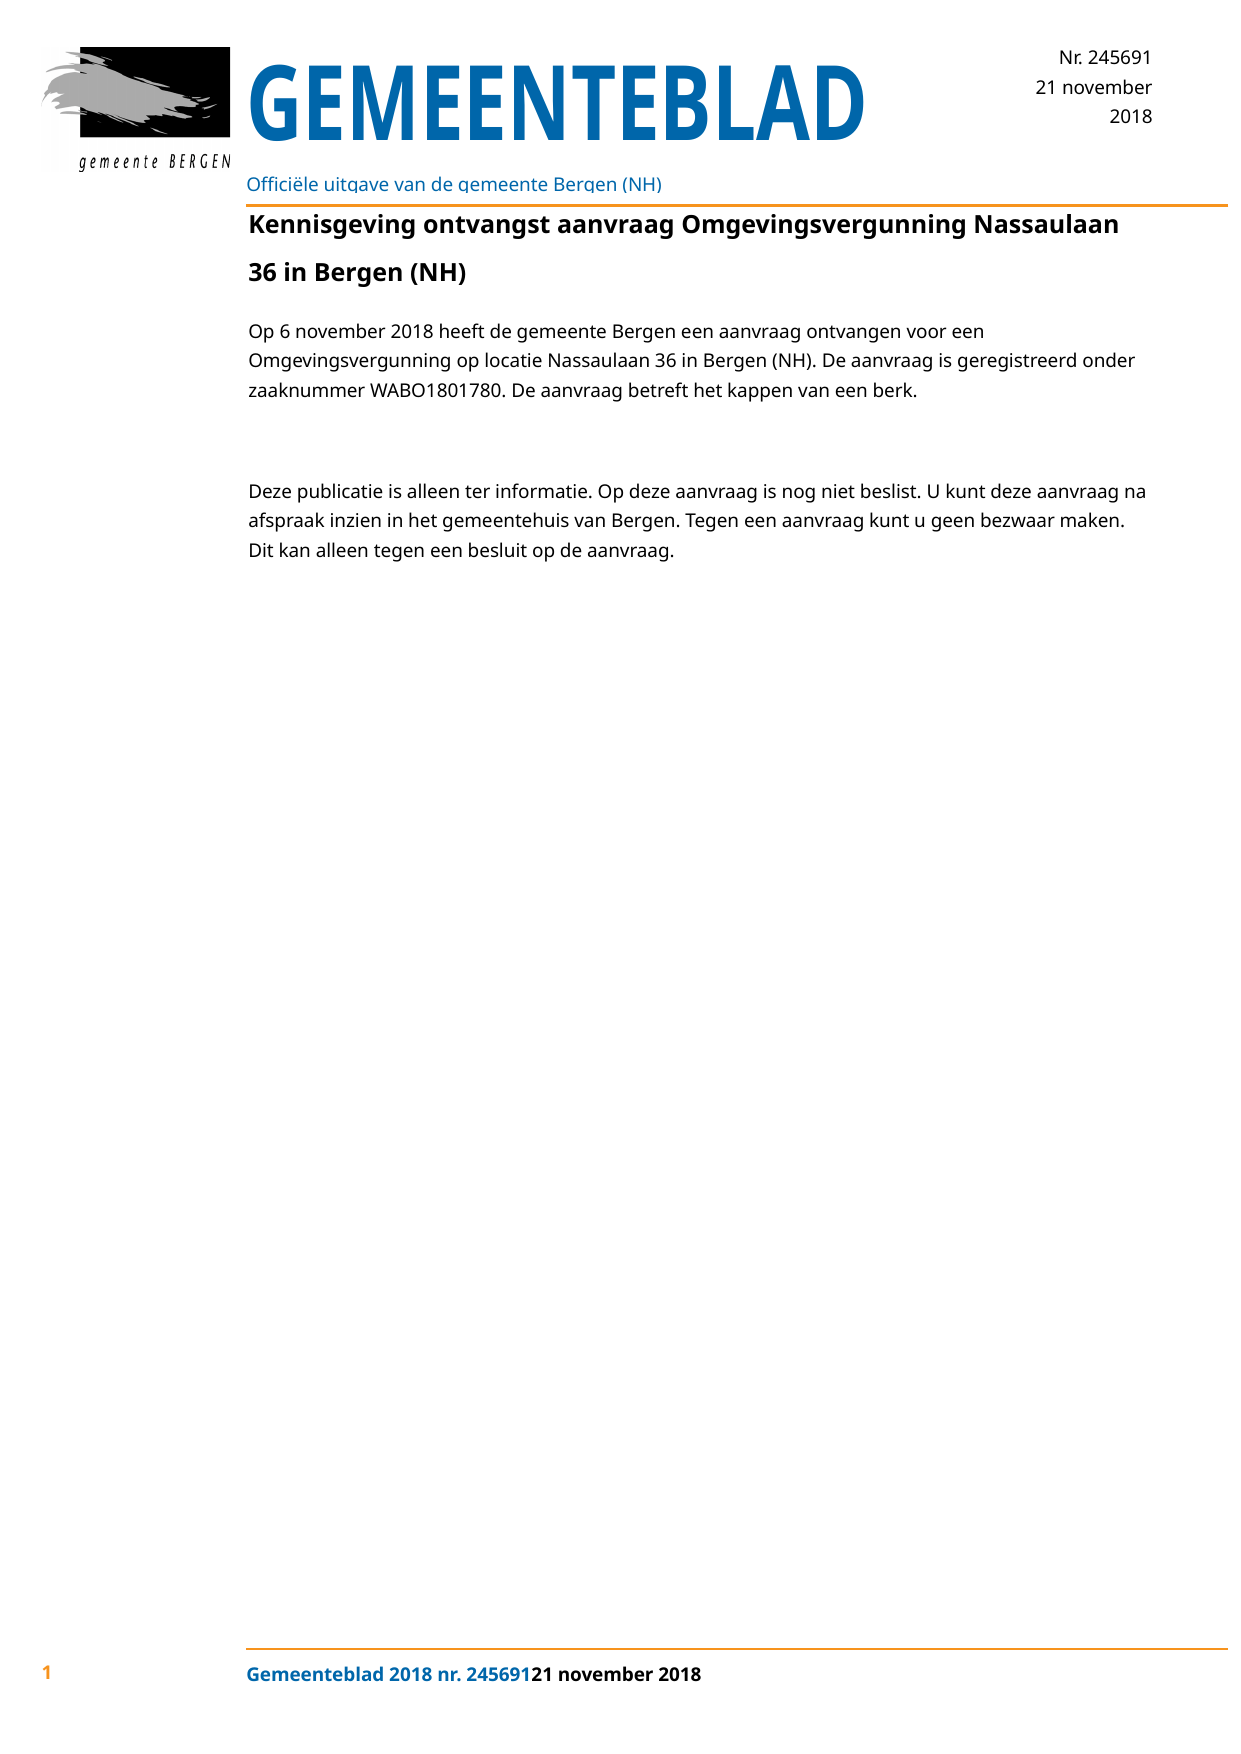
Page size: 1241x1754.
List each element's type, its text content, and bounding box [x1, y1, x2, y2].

text Kennisgeving ontvangst aanvraag Omgevingsvergunning Nassaulaan 36 in Bergen (NH) [248, 207, 1152, 288]
picture [41, 47, 231, 172]
text Op 6 november 2018 heeft de gemeente Bergen een aanvraag ontvangen voor een Omgevingsvergunning op locatie Nassaulaan 36 in Bergen (NH). De aanvraag is geregistreerd onder zaaknummer WABO1801780. De aanvraag betreft het kappen van een berk. [248, 318, 1152, 403]
text Deze publicatie is alleen ter informatie. Op deze aanvraag is nog niet beslist. U kunt deze aanvraag na afspraak inzien in het gemeentehuis van Bergen. Tegen een aanvraag kunt u geen bezwaar maken. Dit kan alleen tegen een besluit op de aanvraag. [248, 478, 1152, 563]
